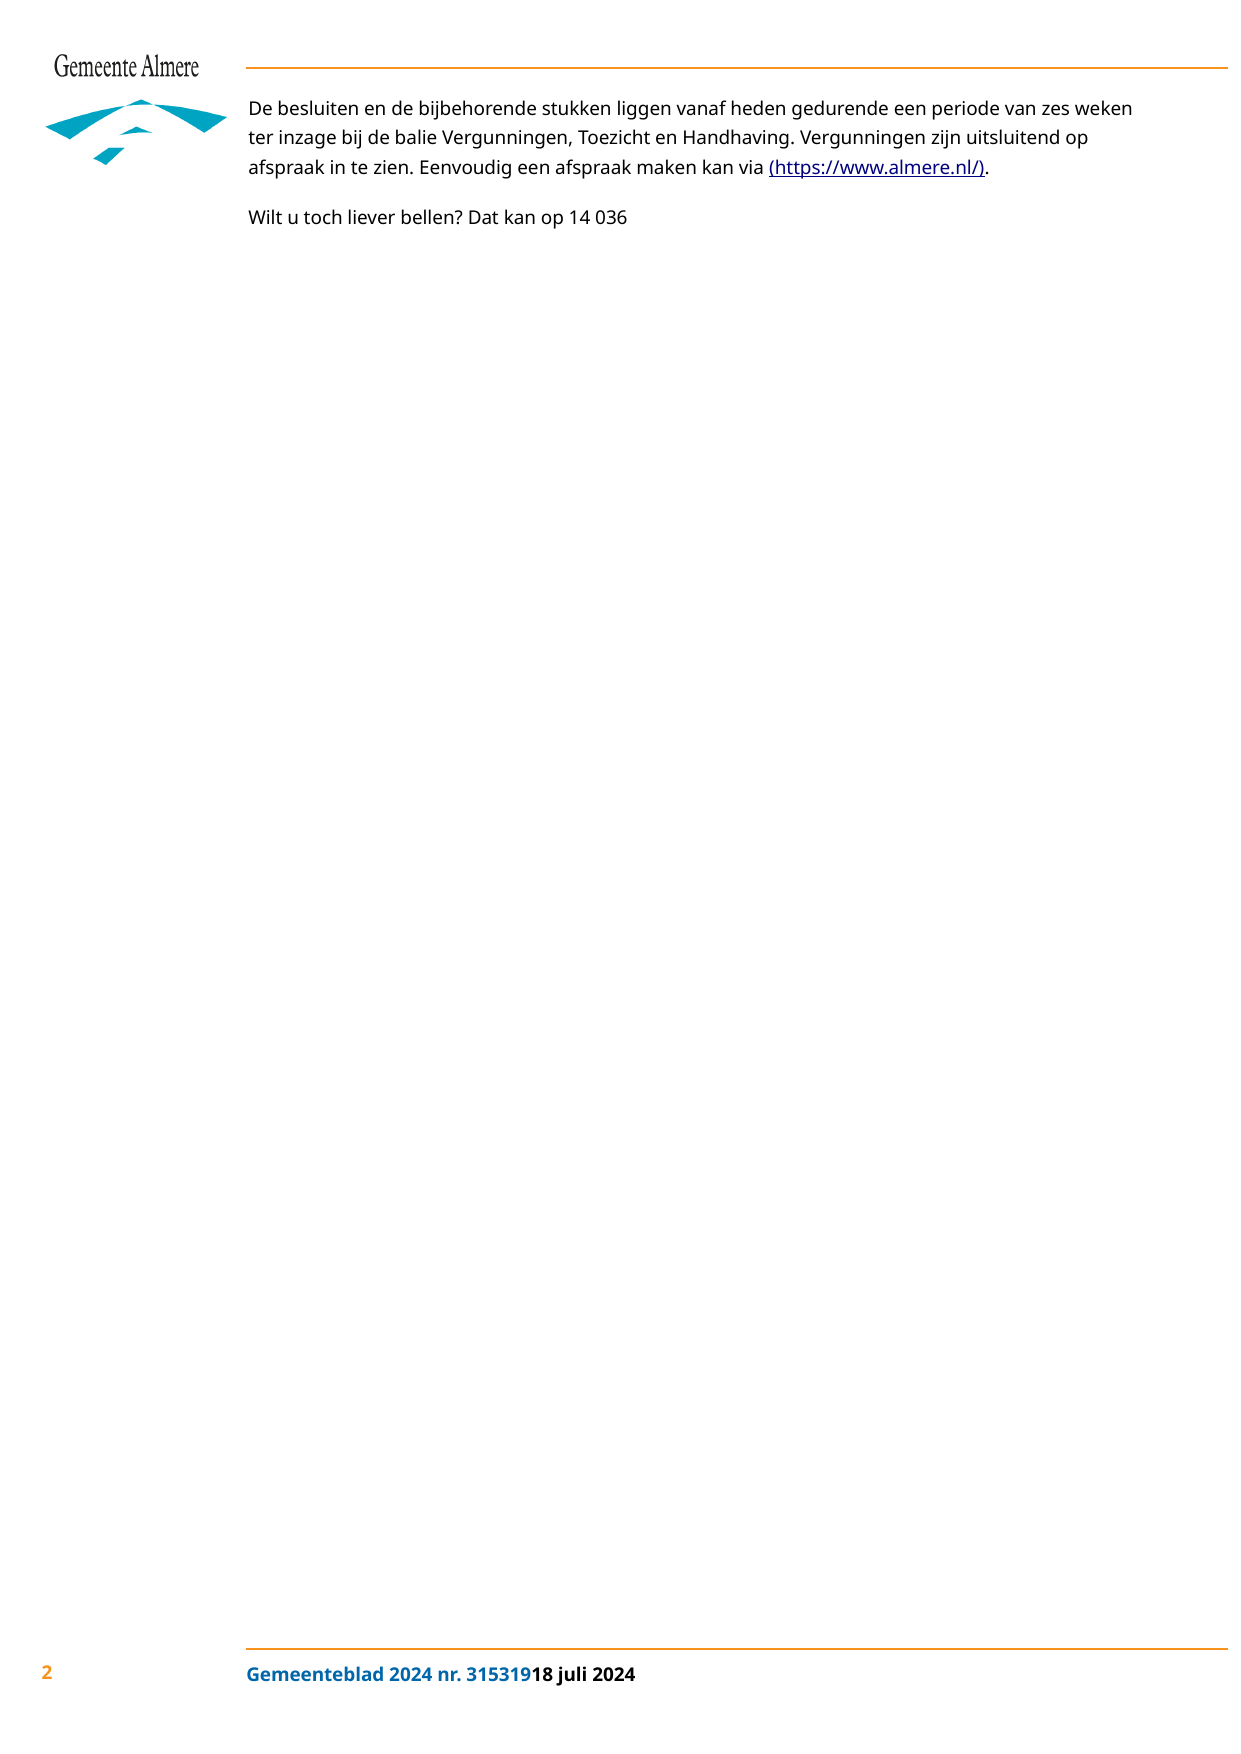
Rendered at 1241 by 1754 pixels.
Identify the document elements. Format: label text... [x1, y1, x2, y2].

text Wilt u toch liever bellen? Dat kan op 14 036 [248, 204, 1152, 230]
text De besluiten en de bijbehorende stukken liggen vanaf heden gedurende een periode van zes weken ter inzage bij de balie Vergunningen, Toezicht en Handhaving. Vergunningen zijn uitsluitend op afspraak in te zien. Eenvoudig een afspraak maken kan via (https://www.almere.nl/). [248, 95, 1152, 180]
picture [41, 47, 231, 172]
